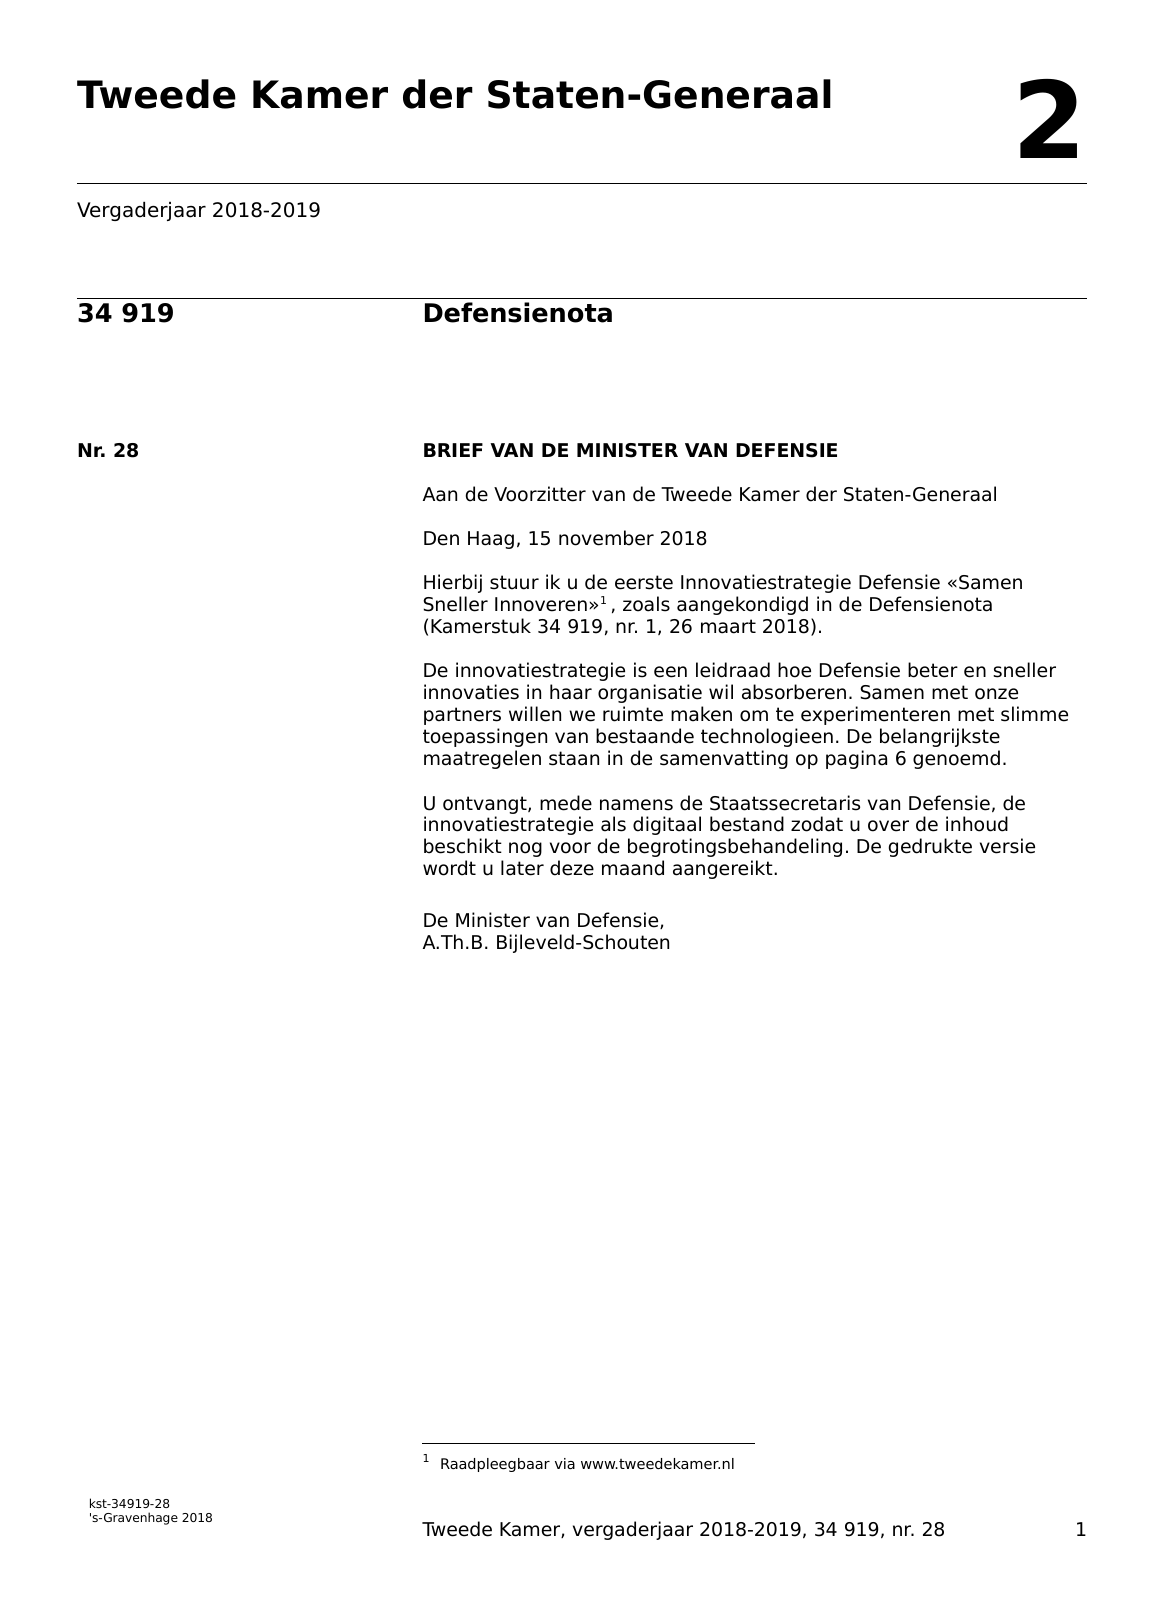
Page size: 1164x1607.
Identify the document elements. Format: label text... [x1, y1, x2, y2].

text Den Haag, 15 november 2018 [422, 528, 1087, 550]
table_header 2 [886, 59, 1087, 183]
text Hierbij stuur ik u de eerste Innovatiestrategie Defensie «Samen Sneller Innoveren», zoals aangekondigd in de Defensienota (Kamerstuk 34 919, nr. 1, 26 maart 2018). [422, 572, 1087, 638]
text kst-34919-28 [88, 1497, 323, 1511]
text Aan de Voorzitter van de Tweede Kamer der Staten-Generaal [422, 484, 1087, 506]
text Raadpleegbaar via www.tweedekamer.nl [422, 1452, 1087, 1474]
text De innovatiestrategie is een leidraad hoe Defensie beter en sneller innovaties in haar organisatie wil absorberen. Samen met onze partners willen we ruimte maken om te experimenteren met slimme toepassingen van bestaande technologieen. De belangrijkste maatregelen staan in de samenvatting op pagina 6 genoemd. [422, 660, 1087, 770]
table_cell Vergaderjaar 2018-2019 [77, 184, 1087, 298]
subtitle 34 919 Defensienota [77, 299, 1087, 329]
text 's-Gravenhage 2018 [88, 1511, 323, 1525]
subtitle Nr. 28 BRIEF VAN DE MINISTER VAN DEFENSIE [77, 440, 1087, 462]
text De Minister van Defensie, A.Th.B. Bijleveld-Schouten [422, 910, 1087, 954]
table_header Tweede Kamer der Staten-Generaal [77, 59, 886, 183]
text U ontvangt, mede namens de Staatssecretaris van Defensie, de innovatiestrategie als digitaal bestand zodat u over de inhoud beschikt nog voor de begrotingsbehandeling. De gedrukte versie wordt u later deze maand aangereikt. [422, 792, 1087, 880]
